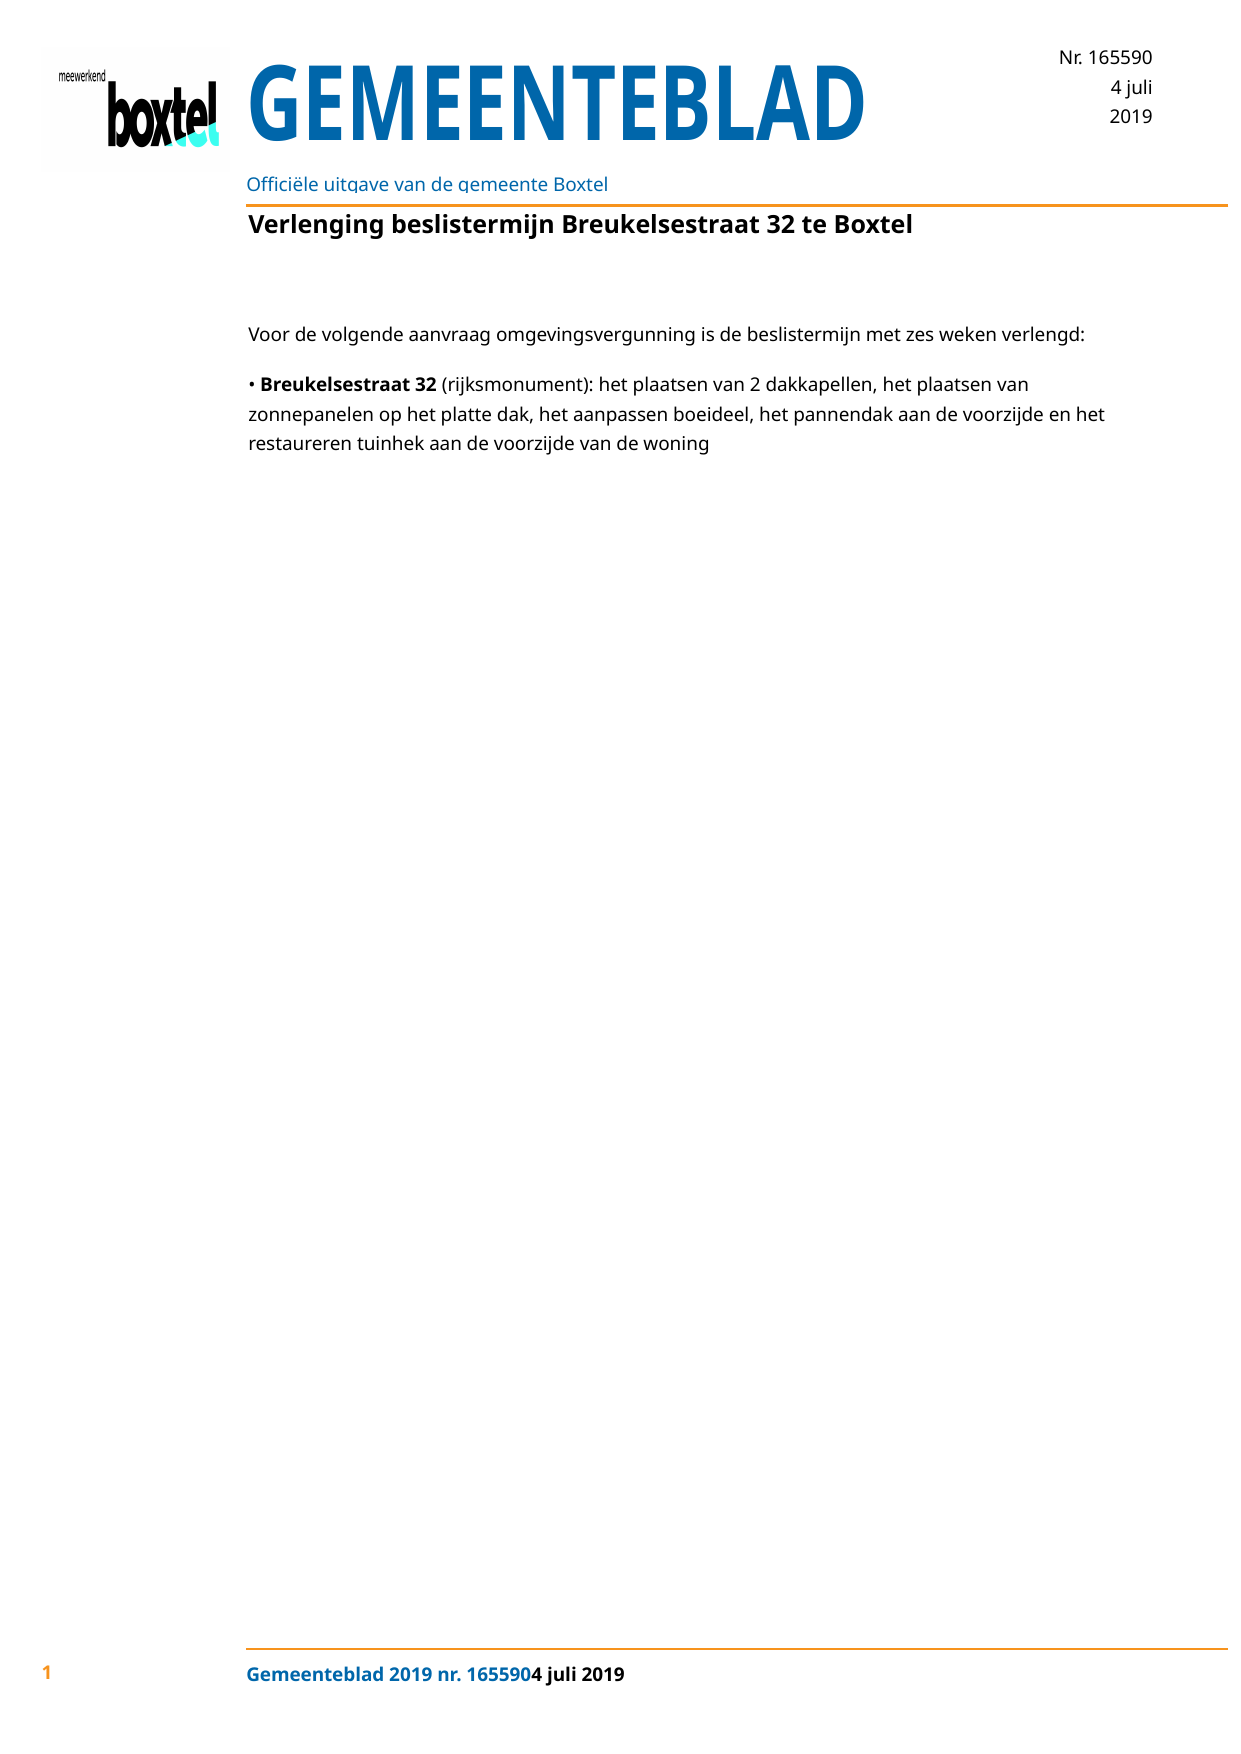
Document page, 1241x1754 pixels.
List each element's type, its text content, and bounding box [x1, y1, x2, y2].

text • Breukelsestraat 32 (rijksmonument): het plaatsen van 2 dakkapellen, het plaatsen van zonnepanelen op het platte dak, het aanpassen boeideel, het pannendak aan de voorzijde en het restaureren tuinhek aan de voorzijde van de woning [248, 371, 1152, 456]
text Verlenging beslistermijn Breukelsestraat 32 te Boxtel [248, 207, 1152, 241]
text Voor de volgende aanvraag omgevingsvergunning is de beslistermijn met zes weken verlengd: [248, 321, 1152, 346]
picture [41, 47, 231, 172]
